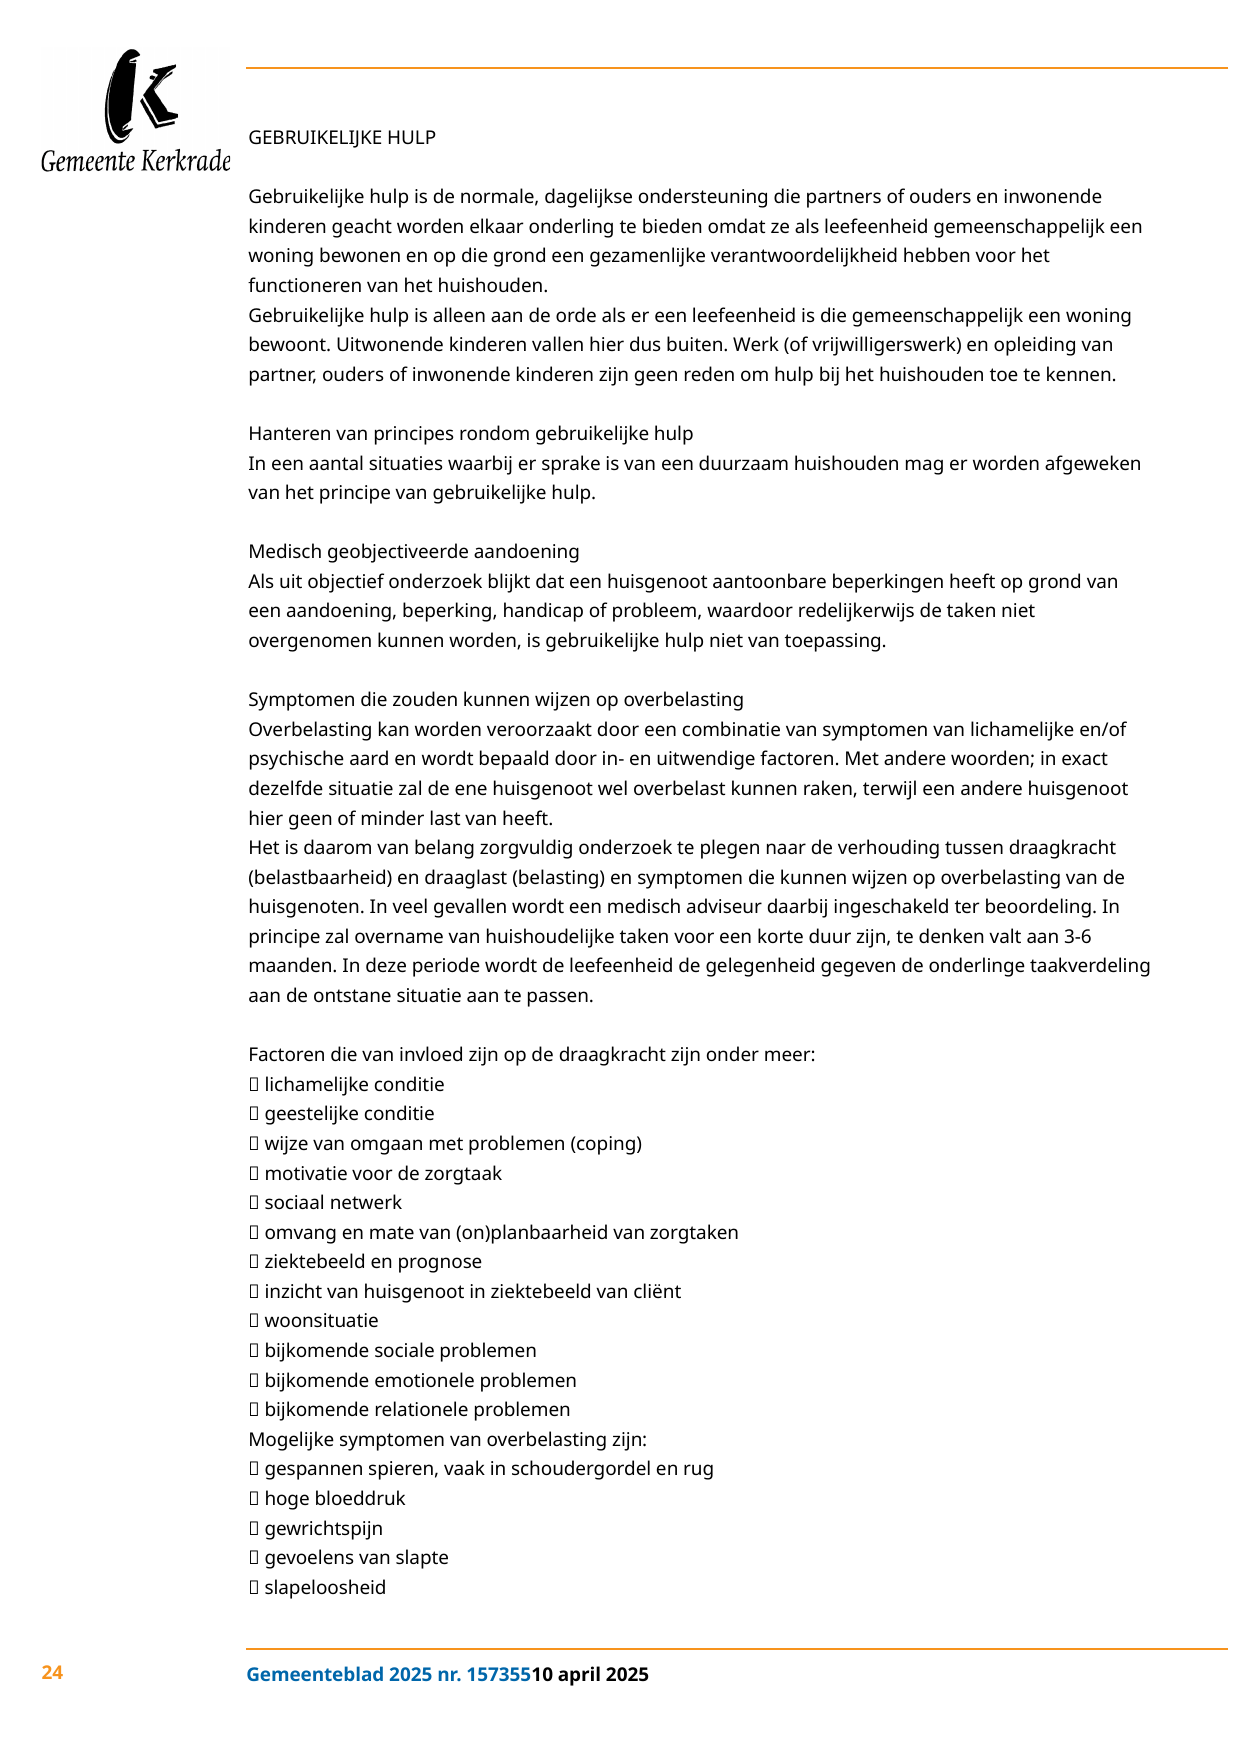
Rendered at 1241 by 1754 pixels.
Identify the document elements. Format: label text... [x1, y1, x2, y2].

text Medisch geobjectiveerde aandoening [248, 538, 1152, 564]
text  bijkomende sociale problemen [248, 1337, 1152, 1363]
text Overbelasting kan worden veroorzaakt door een combinatie van symptomen van lichamelijke en/of psychische aard en wordt bepaald door in- en uitwendige factoren. Met andere woorden; in exact dezelfde situatie zal de ene huisgenoot wel overbelast kunnen raken, terwijl een andere huisgenoot hier geen of minder last van heeft. [248, 716, 1152, 831]
text  slapeloosheid [248, 1574, 1152, 1600]
text Mogelijke symptomen van overbelasting zijn: [248, 1426, 1152, 1452]
text Als uit objectief onderzoek blijkt dat een huisgenoot aantoonbare beperkingen heeft op grond van een aandoening, beperking, handicap of probleem, waardoor redelijkerwijs de taken niet overgenomen kunnen worden, is gebruikelijke hulp niet van toepassing. [248, 568, 1152, 653]
text  inzicht van huisgenoot in ziektebeeld van cliënt [248, 1278, 1152, 1304]
text In een aantal situaties waarbij er sprake is van een duurzaam huishouden mag er worden afgeweken van het principe van gebruikelijke hulp. [248, 450, 1152, 505]
text  lichamelijke conditie [248, 1071, 1152, 1097]
text  ziektebeeld en prognose [248, 1248, 1152, 1274]
text  bijkomende emotionele problemen [248, 1367, 1152, 1393]
text  omvang en mate van (on)planbaarheid van zorgtaken [248, 1219, 1152, 1245]
text  motivatie voor de zorgtaak [248, 1160, 1152, 1186]
text  sociaal netwerk [248, 1189, 1152, 1215]
picture [41, 47, 231, 172]
text Het is daarom van belang zorgvuldig onderzoek te plegen naar de verhouding tussen draagkracht (belastbaarheid) en draaglast (belasting) en symptomen die kunnen wijzen op overbelasting van de huisgenoten. In veel gevallen wordt een medisch adviseur daarbij ingeschakeld ter beoordeling. In principe zal overname van huishoudelijke taken voor een korte duur zijn, te denken valt aan 3-6 maanden. In deze periode wordt de leefeenheid de gelegenheid gegeven de onderlinge taakverdeling aan de ontstane situatie aan te passen. [248, 834, 1152, 1008]
text Gebruikelijke hulp is de normale, dagelijkse ondersteuning die partners of ouders en inwonende kinderen geacht worden elkaar onderling te bieden omdat ze als leefeenheid gemeenschappelijk een woning bewonen en op die grond een gezamenlijke verantwoordelijkheid hebben voor het functioneren van het huishouden. [248, 183, 1152, 298]
text GEBRUIKELIJKE HULP [248, 124, 1152, 150]
text Factoren die van invloed zijn op de draagkracht zijn onder meer: [248, 1041, 1152, 1067]
text  bijkomende relationele problemen [248, 1396, 1152, 1422]
text Hanteren van principes rondom gebruikelijke hulp [248, 420, 1152, 446]
text Gebruikelijke hulp is alleen aan de orde als er een leefeenheid is die gemeenschappelijk een woning bewoont. Uitwonende kinderen vallen hier dus buiten. Werk (of vrijwilligerswerk) en opleiding van partner, ouders of inwonende kinderen zijn geen reden om hulp bij het huishouden toe te kennen. [248, 302, 1152, 387]
text  gevoelens van slapte [248, 1544, 1152, 1570]
text  woonsituatie [248, 1308, 1152, 1333]
text  hoge bloeddruk [248, 1485, 1152, 1511]
text  gewrichtspijn [248, 1515, 1152, 1541]
text  wijze van omgaan met problemen (coping) [248, 1130, 1152, 1156]
text  geestelijke conditie [248, 1101, 1152, 1126]
text  gespannen spieren, vaak in schoudergordel en rug [248, 1456, 1152, 1481]
text Symptomen die zouden kunnen wijzen op overbelasting [248, 686, 1152, 712]
